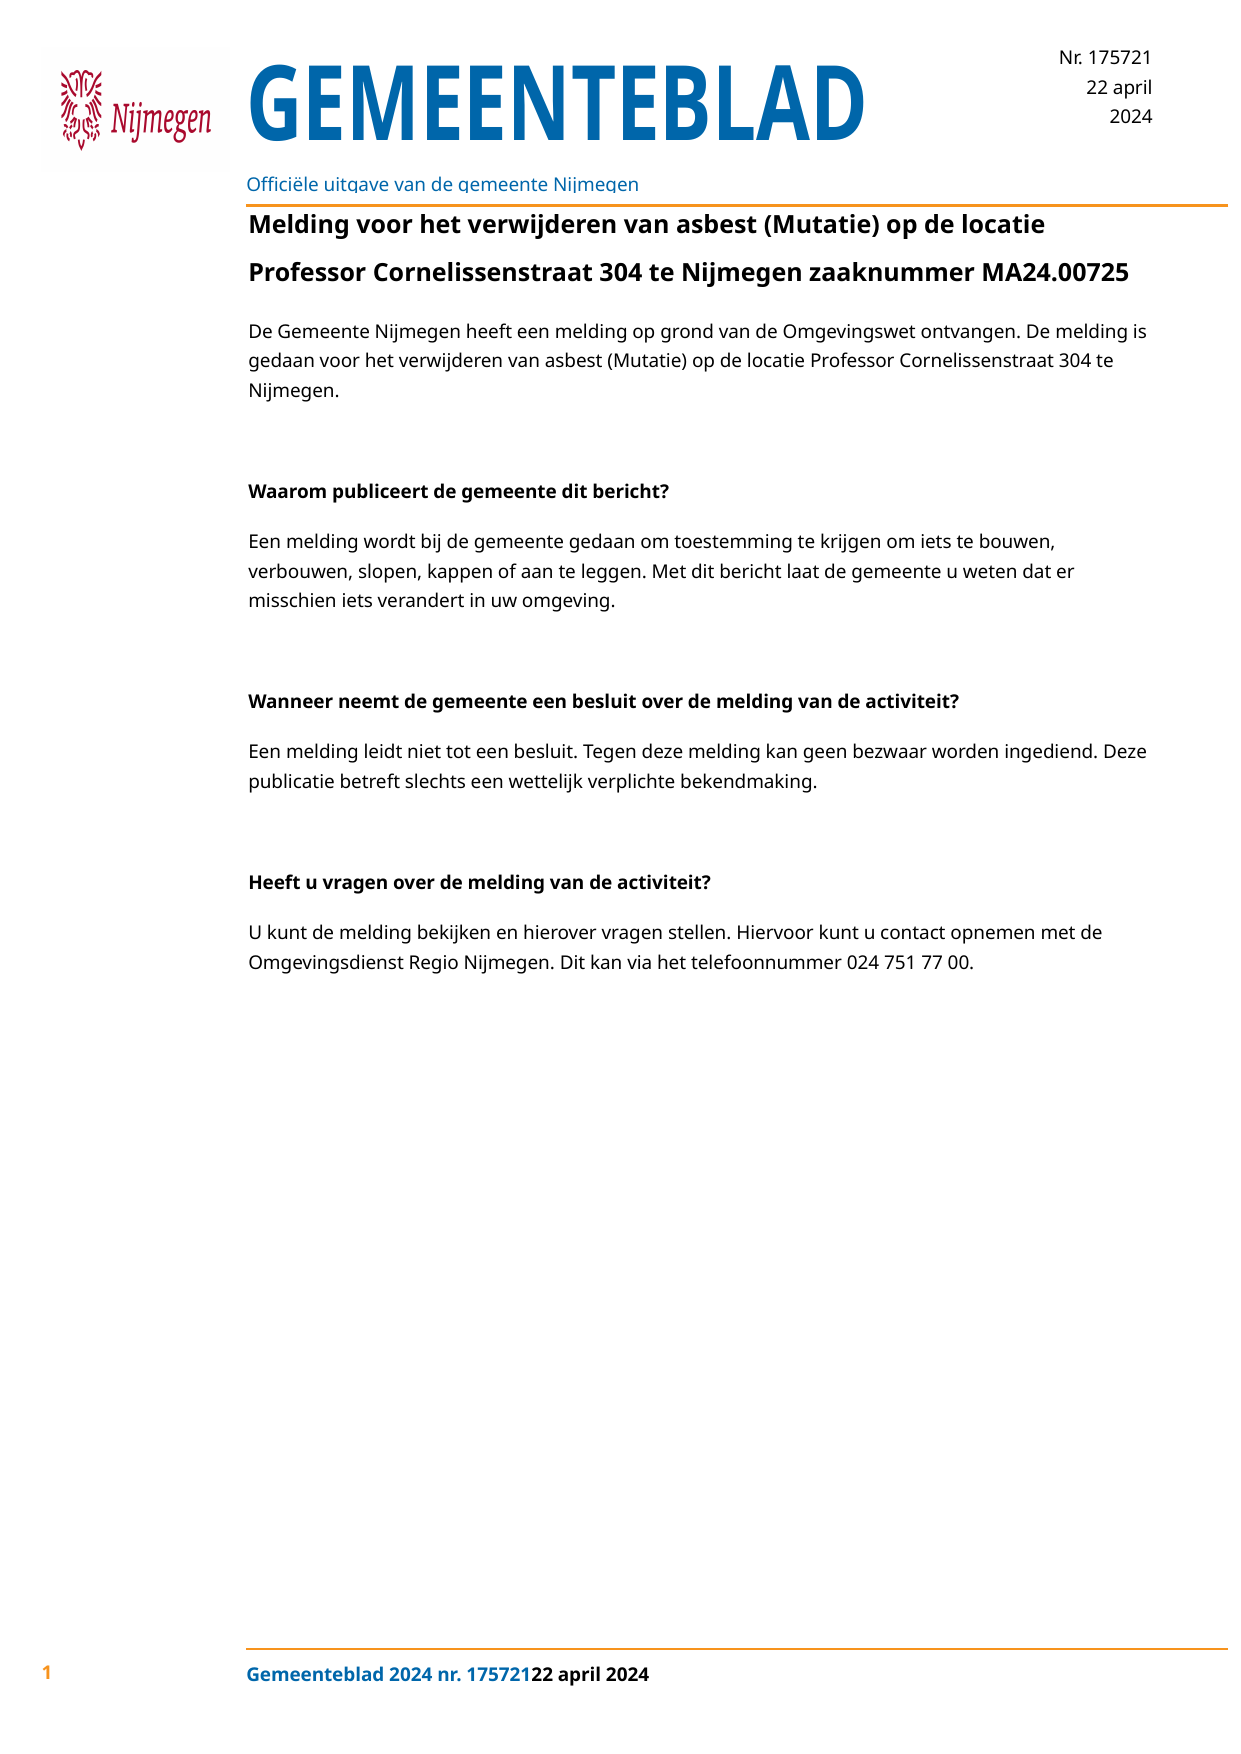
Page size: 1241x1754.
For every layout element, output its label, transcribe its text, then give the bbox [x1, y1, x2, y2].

picture [41, 47, 231, 172]
text Heeft u vragen over de melding van de activiteit? [248, 869, 1152, 895]
text U kunt de melding bekijken en hierover vragen stellen. Hiervoor kunt u contact opnemen met de Omgevingsdienst Regio Nijmegen. Dit kan via het telefoonnummer 024 751 77 00. [248, 919, 1152, 975]
text Wanneer neemt de gemeente een besluit over de melding van de activiteit? [248, 688, 1152, 714]
text Een melding wordt bij de gemeente gedaan om toestemming te krijgen om iets te bouwen, verbouwen, slopen, kappen of aan te leggen. Met dit bericht laat de gemeente u weten dat er misschien iets verandert in uw omgeving. [248, 528, 1152, 613]
text De Gemeente Nijmegen heeft een melding op grond van de Omgevingswet ontvangen. De melding is gedaan voor het verwijderen van asbest (Mutatie) op de locatie Professor Cornelissenstraat 304 te Nijmegen. [248, 318, 1152, 403]
text Een melding leidt niet tot een besluit. Tegen deze melding kan geen bezwaar worden ingediend. Deze publicatie betreft slechts een wettelijk verplichte bekendmaking. [248, 739, 1152, 794]
text Melding voor het verwijderen van asbest (Mutatie) op de locatie Professor Cornelissenstraat 304 te Nijmegen zaaknummer MA24.00725 [248, 207, 1152, 288]
text Waarom publiceert de gemeente dit bericht? [248, 478, 1152, 504]
